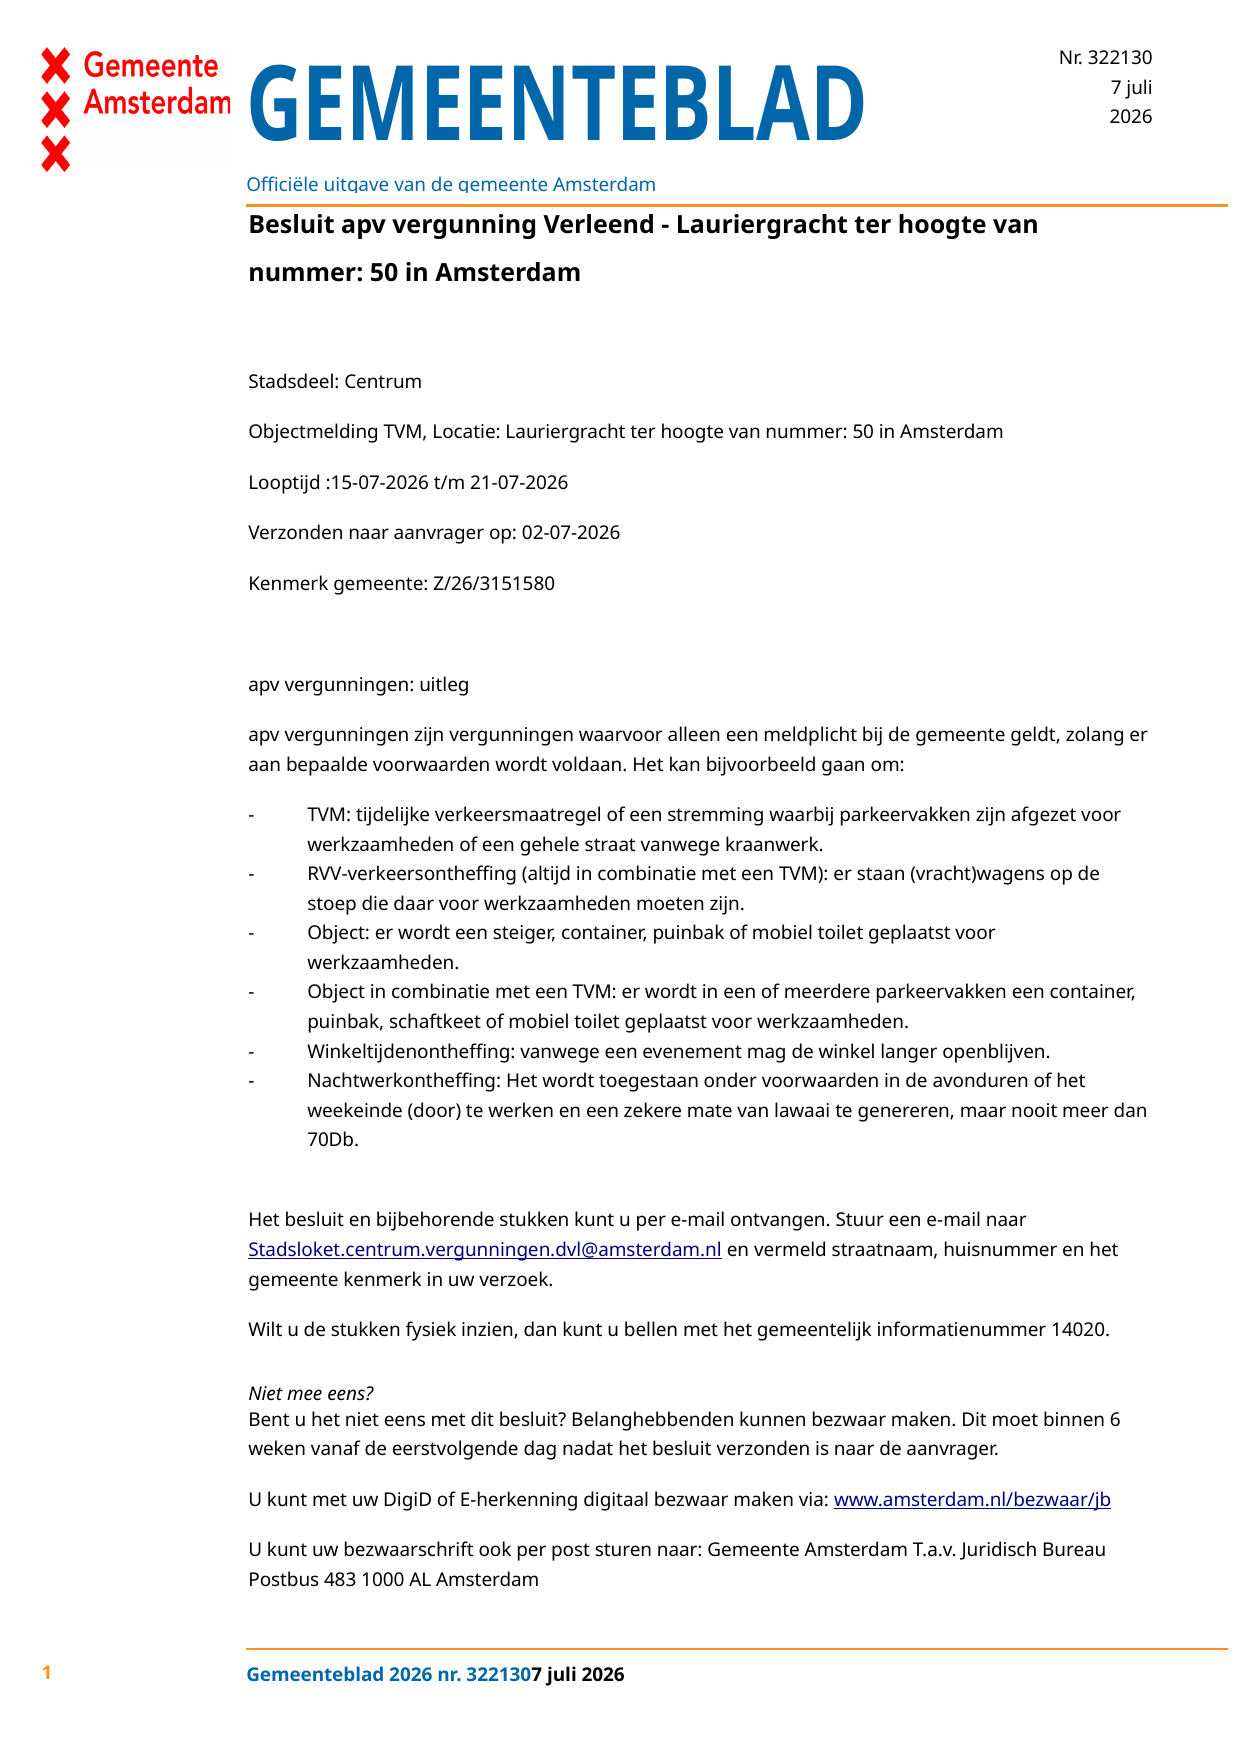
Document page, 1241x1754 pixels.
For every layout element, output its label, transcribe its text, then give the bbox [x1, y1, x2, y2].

list Object: er wordt een steiger, container, puinbak of mobiel toilet geplaatst voor werkzaamheden. [248, 919, 1152, 975]
text Verzonden naar aanvrager op: 02-07-2026 [248, 519, 1152, 545]
list Nachtwerkontheffing: Het wordt toegestaan onder voorwaarden in de avonduren of het weekeinde (door) te werken en een zekere mate van lawaai te genereren, maar nooit meer dan 70Db. [248, 1067, 1152, 1152]
list Object in combinatie met een TVM: er wordt in een of meerdere parkeervakken een container, puinbak, schaftkeet of mobiel toilet geplaatst voor werkzaamheden. [248, 979, 1152, 1034]
text Het besluit en bijbehorende stukken kunt u per e-mail ontvangen. Stuur een e-mail naar Stadsloket.centrum.vergunningen.dvl@amsterdam.nl en vermeld straatnaam, huisnummer en het gemeente kenmerk in uw verzoek. [248, 1207, 1152, 1292]
text Stadsdeel: Centrum [248, 368, 1152, 394]
text apv vergunningen zijn vergunningen waarvoor alleen een meldplicht bij de gemeente geldt, zolang er aan bepaalde voorwaarden wordt voldaan. Het kan bijvoorbeeld gaan om: [248, 721, 1152, 777]
picture [41, 47, 231, 172]
text U kunt met uw DigiD of E-herkenning digitaal bezwaar maken via: www.amsterdam.nl/bezwaar/jb [248, 1486, 1152, 1512]
text Wilt u de stukken fysiek inzien, dan kunt u bellen met het gemeentelijk informatienummer 14020. [248, 1316, 1152, 1342]
list RVV-verkeersontheffing (altijd in combinatie met een TVM): er staan (vracht)wagens op de stoep die daar voor werkzaamheden moeten zijn. [248, 860, 1152, 916]
text Looptijd :15-07-2026 t/m 21-07-2026 [248, 469, 1152, 495]
text Besluit apv vergunning Verleend - Lauriergracht ter hoogte van nummer: 50 in Amsterdam [248, 207, 1152, 288]
text Kenmerk gemeente: Z/26/3151580 [248, 570, 1152, 596]
text apv vergunningen: uitleg [248, 671, 1152, 697]
text U kunt uw bezwaarschrift ook per post sturen naar: Gemeente Amsterdam T.a.v. Juridisch Bureau Postbus 483 1000 AL Amsterdam [248, 1536, 1152, 1592]
text Bent u het niet eens met dit besluit? Belanghebbenden kunnen bezwaar maken. Dit moet binnen 6 weken vanaf de eerstvolgende dag nadat het besluit verzonden is naar de aanvrager. [248, 1406, 1152, 1461]
text Niet mee eens? [248, 1380, 1152, 1406]
list TVM: tijdelijke verkeersmaatregel of een stremming waarbij parkeervakken zijn afgezet voor werkzaamheden of een gehele straat vanwege kraanwerk. [248, 801, 1152, 857]
text Objectmelding TVM, Locatie: Lauriergracht ter hoogte van nummer: 50 in Amsterdam [248, 419, 1152, 444]
list Winkeltijdenontheffing: vanwege een evenement mag de winkel langer openblijven. [248, 1038, 1152, 1064]
